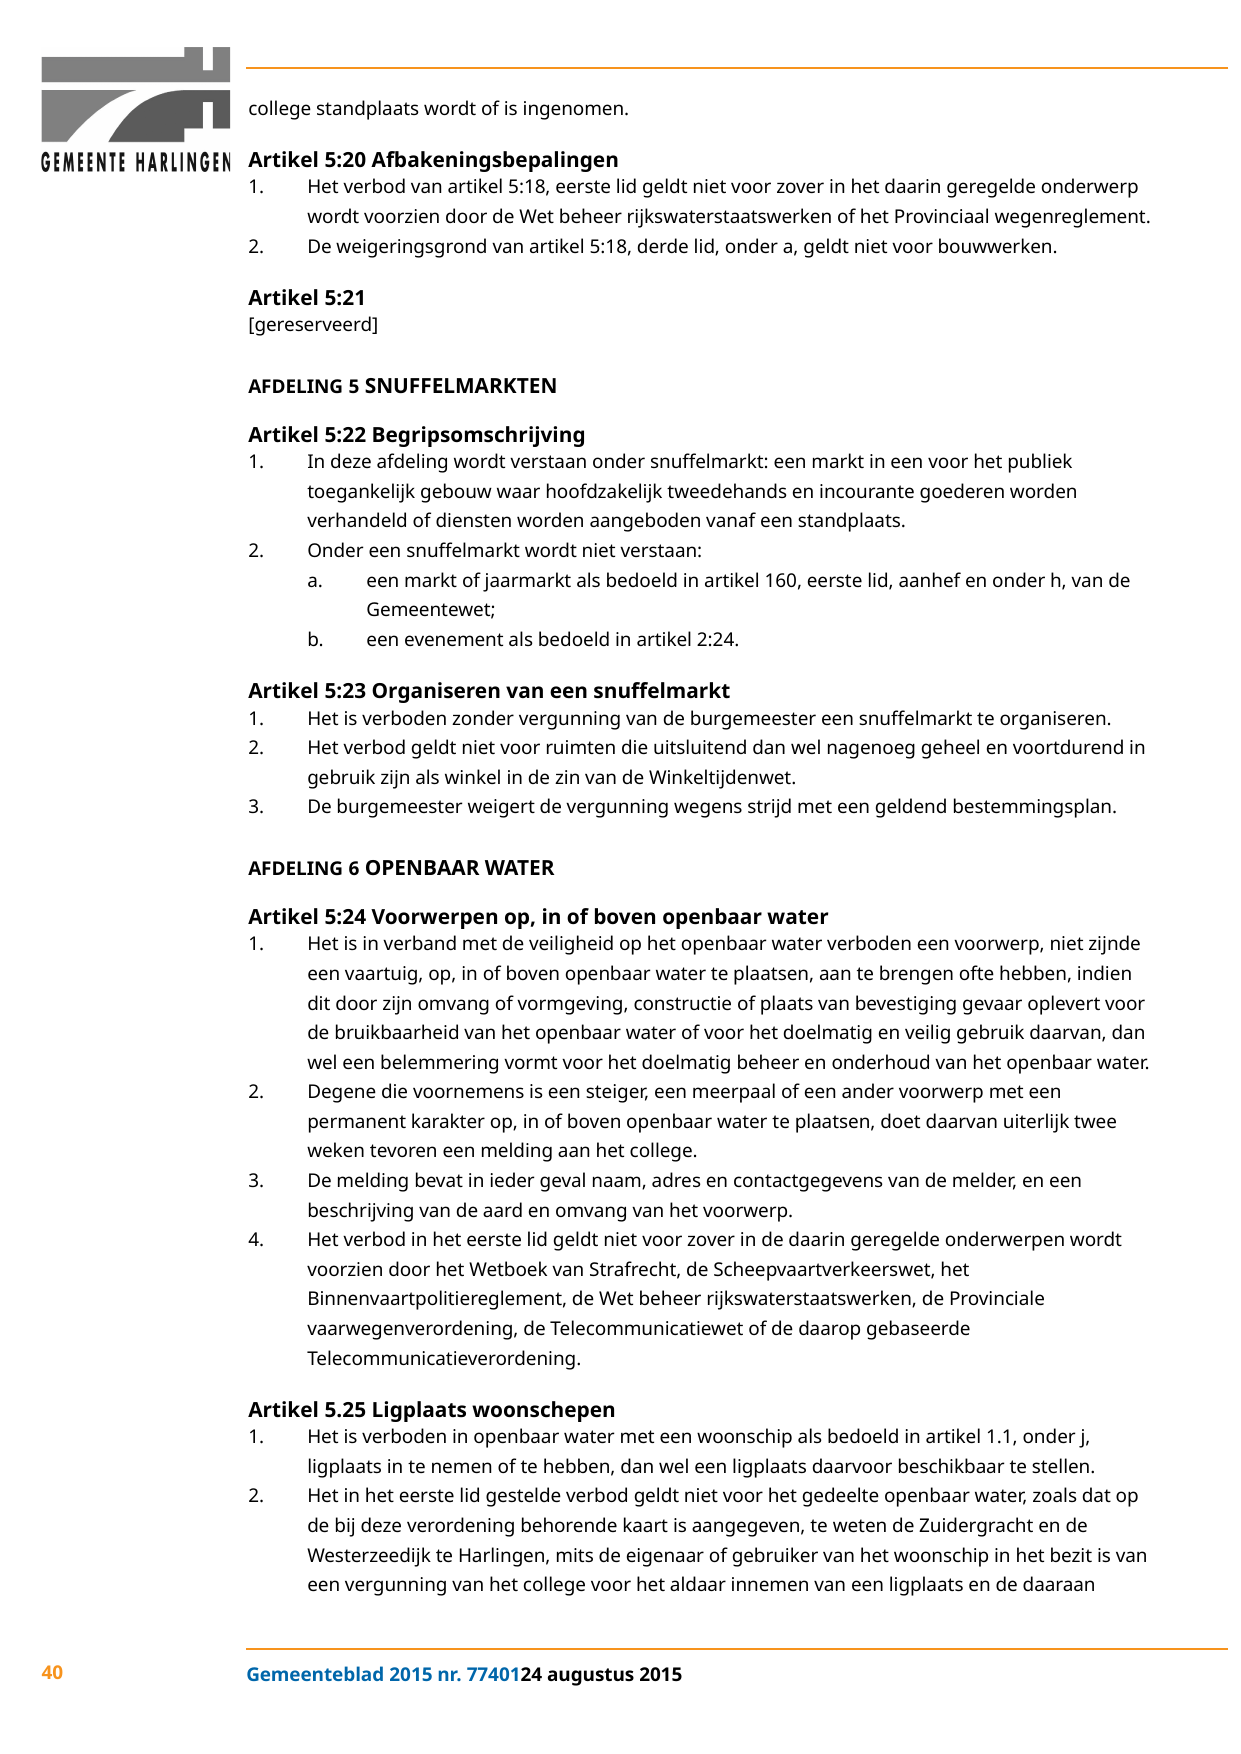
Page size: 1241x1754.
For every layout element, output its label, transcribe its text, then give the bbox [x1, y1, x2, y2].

list een markt of jaarmarkt als bedoeld in artikel 160, eerste lid, aanhef en onder h, van de Gemeentewet; [307, 567, 1152, 622]
list Het is verboden zonder vergunning van de burgemeester een snuffelmarkt te organiseren. [248, 705, 1152, 731]
text AFDELING 5 SNUFFELMARKTEN [248, 371, 1152, 399]
text college standplaats wordt of is ingenomen. [248, 95, 1152, 121]
list Het in het eerste lid gestelde verbod geldt niet voor het gedeelte openbaar water, zoals dat op de bij deze verordening behorende kaart is aangegeven, te weten de Zuidergracht en de Westerzeedijk te Harlingen, mits de eigenaar of gebruiker van het woonschip in het bezit is van een vergunning van het college voor het aldaar innemen van een ligplaats en de daaraan [248, 1483, 1152, 1597]
list Onder een snuffelmarkt wordt niet verstaan: [248, 537, 1152, 563]
list Degene die voornemens is een steiger, een meerpaal of een ander voorwerp met een permanent karakter op, in of boven openbaar water te plaatsen, doet daarvan uiterlijk twee weken tevoren een melding aan het college. [248, 1078, 1152, 1163]
list Het is verboden in openbaar water met een woonschip als bedoeld in artikel 1.1, onder j, ligplaats in te nemen of te hebben, dan wel een ligplaats daarvoor beschikbaar te stellen. [248, 1423, 1152, 1479]
list Het verbod van artikel 5:18, eerste lid geldt niet voor zover in het daarin geregelde onderwerp wordt voorzien door de Wet beheer rijkswaterstaatswerken of het Provinciaal wegenreglement. [248, 174, 1152, 229]
list De burgemeester weigert de vergunning wegens strijd met een geldend bestemmingsplan. [248, 794, 1152, 819]
text AFDELING 6 OPENBAAR WATER [248, 853, 1152, 881]
text Artikel 5:22 Begripsomschrijving [248, 420, 1152, 448]
text Artikel 5:20 Afbakeningsbepalingen [248, 145, 1152, 174]
list een evenement als bedoeld in artikel 2:24. [307, 626, 1152, 652]
list De melding bevat in ieder geval naam, adres en contactgegevens van de melder, en een beschrijving van de aard en omvang van het voorwerp. [248, 1167, 1152, 1222]
list In deze afdeling wordt verstaan onder snuffelmarkt: een markt in een voor het publiek toegankelijk gebouw waar hoofdzakelijk tweedehands en incourante goederen worden verhandeld of diensten worden aangeboden vanaf een standplaats. [248, 448, 1152, 533]
text Artikel 5:21 [248, 283, 1152, 312]
text [gereserveerd] [248, 312, 1152, 337]
text Artikel 5:24 Voorwerpen op, in of boven openbaar water [248, 902, 1152, 931]
list Het verbod geldt niet voor ruimten die uitsluitend dan wel nagenoeg geheel en voortdurend in gebruik zijn als winkel in de zin van de Winkeltijdenwet. [248, 734, 1152, 790]
list De weigeringsgrond van artikel 5:18, derde lid, onder a, geldt niet voor bouwwerken. [248, 233, 1152, 258]
text Artikel 5.25 Ligplaats woonschepen [248, 1395, 1152, 1423]
list Het is in verband met de veiligheid op het openbaar water verboden een voorwerp, niet zijnde een vaartuig, op, in of boven openbaar water te plaatsen, aan te brengen ofte hebben, indien dit door zijn omvang of vormgeving, constructie of plaats van bevestiging gevaar oplevert voor de bruikbaarheid van het openbaar water of voor het doelmatig en veilig gebruik daarvan, dan wel een belemmering vormt voor het doelmatig beheer en onderhoud van het openbaar water. [248, 931, 1152, 1074]
list Het verbod in het eerste lid geldt niet voor zover in de daarin geregelde onderwerpen wordt voorzien door het Wetboek van Strafrecht, de Scheepvaartverkeerswet, het Binnenvaartpolitiereglement, de Wet beheer rijkswaterstaatswerken, de Provinciale vaarwegenverordening, de Telecommunicatiewet of de daarop gebaseerde Telecommunicatieverordening. [248, 1226, 1152, 1370]
text Artikel 5:23 Organiseren van een snuffelmarkt [248, 676, 1152, 705]
picture [41, 47, 231, 172]
